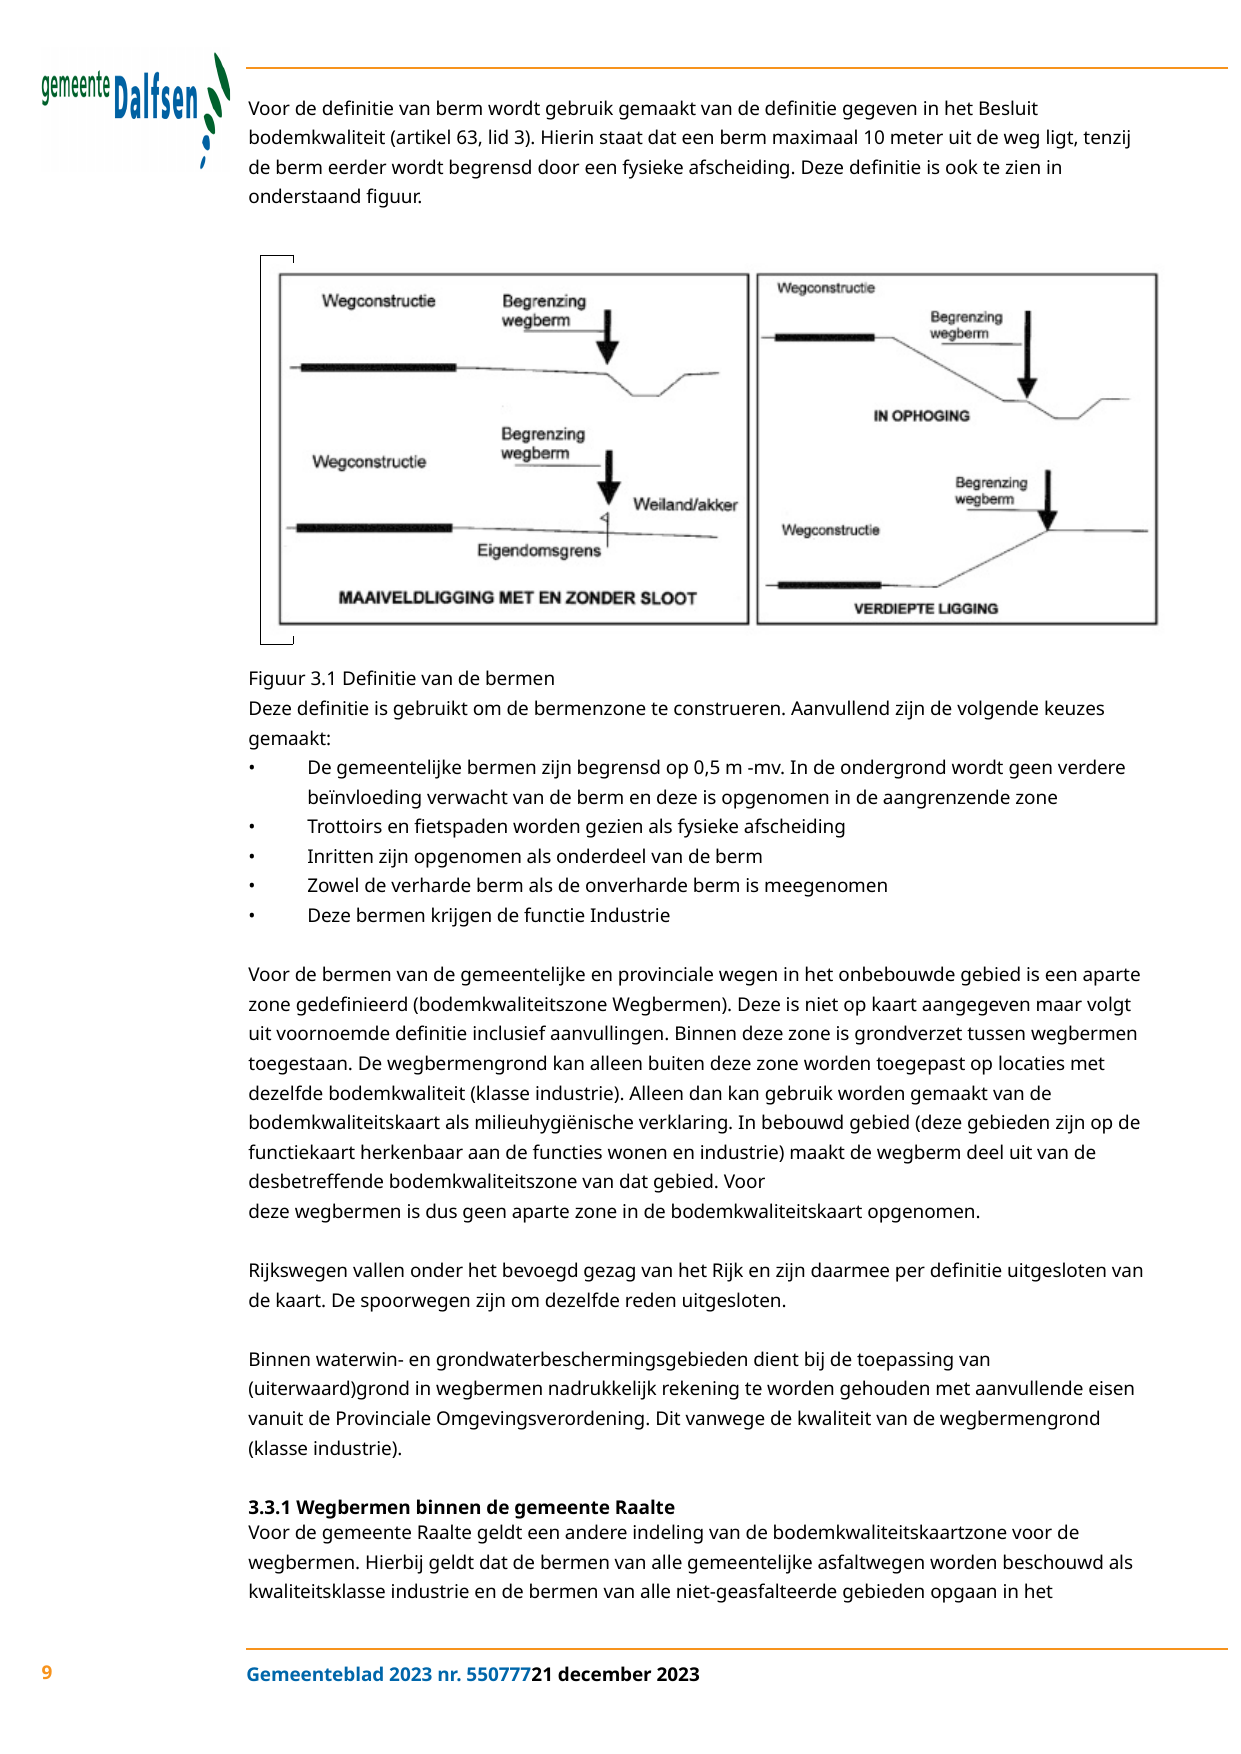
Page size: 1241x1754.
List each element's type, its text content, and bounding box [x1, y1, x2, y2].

text Voor de definitie van berm wordt gebruik gemaakt van de definitie gegeven in het Besluit bodemkwaliteit (artikel 63, lid 3). Hierin staat dat een berm maximaal 10 meter uit de weg ligt, tenzij de berm eerder wordt begrensd door een fysieke afscheiding. Deze definitie is ook te zien in onderstaand figuur. [248, 95, 1152, 209]
list Zowel de verharde berm als de onverharde berm is meegenomen [248, 873, 1152, 898]
list Inritten zijn opgenomen als onderdeel van de berm [248, 843, 1152, 869]
picture [268, 263, 1173, 636]
text Figuur 3.1 Definitie van de bermen [248, 666, 1152, 691]
text Rijkswegen vallen onder het bevoegd gezag van het Rijk en zijn daarmee per definitie uitgesloten van de kaart. De spoorwegen zijn om dezelfde reden uitgesloten. [248, 1257, 1152, 1312]
text Binnen waterwin- en grondwaterbeschermingsgebieden dient bij de toepassing van (uiterwaard)grond in wegbermen nadrukkelijk rekening te worden gehouden met aanvullende eisen vanuit de Provinciale Omgevingsverordening. Dit vanwege de kwaliteit van de wegbermengrond (klasse industrie). [248, 1346, 1152, 1460]
list Trottoirs en fietspaden worden gezien als fysieke afscheiding [248, 813, 1152, 839]
list Deze bermen krijgen de functie Industrie [248, 902, 1152, 928]
text Voor de bermen van de gemeentelijke en provinciale wegen in het onbebouwde gebied is een aparte zone gedefinieerd (bodemkwaliteitszone Wegbermen). Deze is niet op kaart aangegeven maar volgt uit voornoemde definitie inclusief aanvullingen. Binnen deze zone is grondverzet tussen wegbermen toegestaan. De wegbermengrond kan alleen buiten deze zone worden toegepast op locaties met dezelfde bodemkwaliteit (klasse industrie). Alleen dan kan gebruik worden gemaakt van de bodemkwaliteitskaart als milieuhygiënische verklaring. In bebouwd gebied (deze gebieden zijn op de functiekaart herkenbaar aan de functies wonen en industrie) maakt de wegberm deel uit van de desbetreffende bodemkwaliteitszone van dat gebied. Voor [248, 961, 1152, 1194]
picture [41, 47, 231, 172]
text 3.3.1 Wegbermen binnen de gemeente Raalte [248, 1494, 1152, 1519]
text Voor de gemeente Raalte geldt een andere indeling van de bodemkwaliteitskaartzone voor de wegbermen. Hierbij geldt dat de bermen van alle gemeentelijke asfaltwegen worden beschouwd als kwaliteitsklasse industrie en de bermen van alle niet-geasfalteerde gebieden opgaan in het [248, 1519, 1152, 1604]
list De gemeentelijke bermen zijn begrensd op 0,5 m -mv. In de ondergrond wordt geen verdere beïnvloeding verwacht van de berm en deze is opgenomen in de aangrenzende zone [248, 754, 1152, 809]
text Deze definitie is gebruikt om de bermenzone te construeren. Aanvullend zijn de volgende keuzes gemaakt: [248, 695, 1152, 750]
text deze wegbermen is dus geen aparte zone in de bodemkwaliteitskaart opgenomen. [248, 1198, 1152, 1224]
